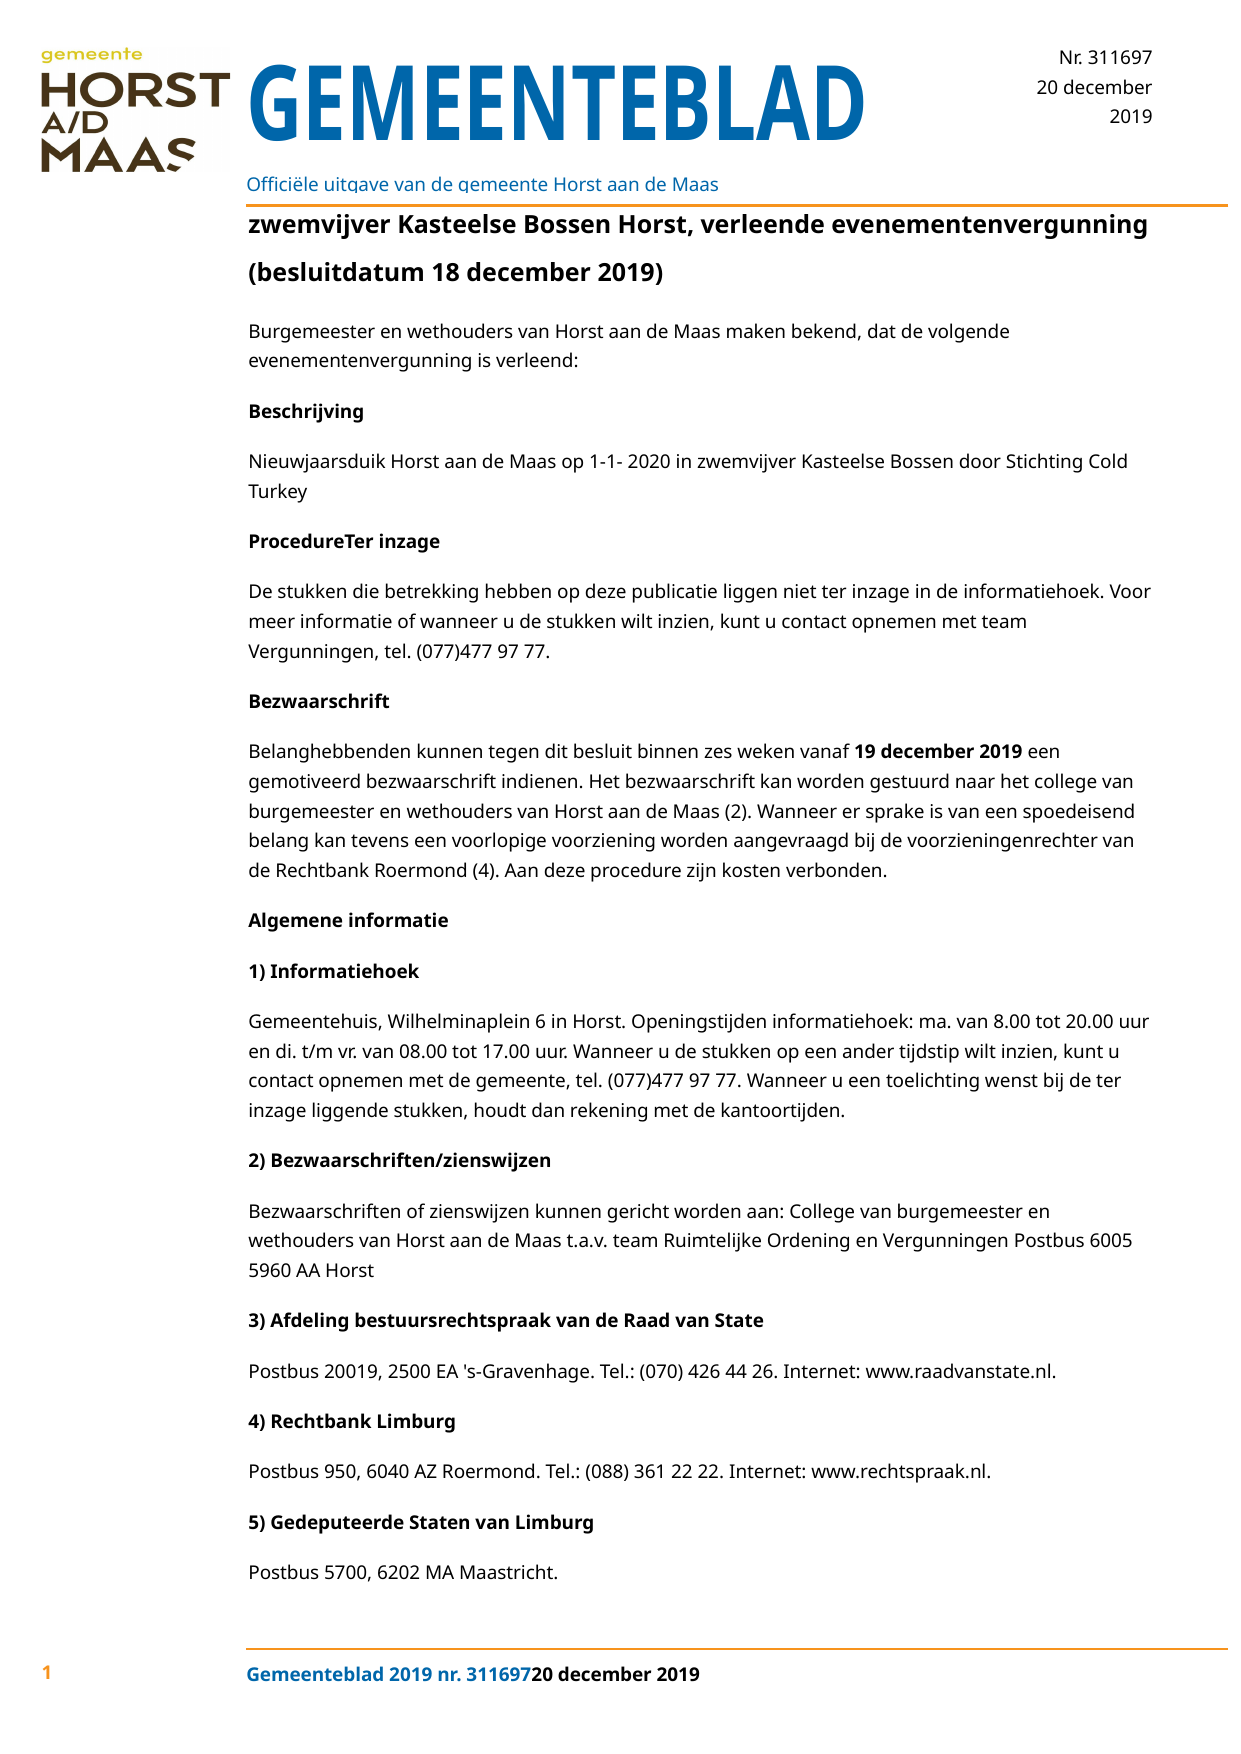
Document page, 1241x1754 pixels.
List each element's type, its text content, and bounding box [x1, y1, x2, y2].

text Bezwaarschrift [248, 688, 1152, 714]
text Postbus 950, 6040 AZ Roermond. Tel.: (088) 361 22 22. Internet: www.rechtspraak.nl. [248, 1459, 1152, 1484]
text De stukken die betrekking hebben op deze publicatie liggen niet ter inzage in de informatiehoek. Voor meer informatie of wanneer u de stukken wilt inzien, kunt u contact opnemen met team Vergunningen, tel. (077)477 97 77. [248, 579, 1152, 664]
text ProcedureTer inzage [248, 528, 1152, 554]
text Postbus 5700, 6202 MA Maastricht. [248, 1559, 1152, 1585]
text 3) Afdeling bestuursrechtspraak van de Raad van State [248, 1307, 1152, 1333]
text zwemvijver Kasteelse Bossen Horst, verleende evenementenvergunning (besluitdatum 18 december 2019) [248, 207, 1152, 288]
text Bezwaarschriften of zienswijzen kunnen gericht worden aan: College van burgemeester en wethouders van Horst aan de Maas t.a.v. team Ruimtelijke Ordening en Vergunningen Postbus 6005 5960 AA Horst [248, 1198, 1152, 1283]
text Postbus 20019, 2500 EA 's-Gravenhage. Tel.: (070) 426 44 26. Internet: www.raadvanstate.nl. [248, 1358, 1152, 1384]
text 1) Informatiehoek [248, 958, 1152, 984]
text Belanghebbenden kunnen tegen dit besluit binnen zes weken vanaf 19 december 2019 een gemotiveerd bezwaarschrift indienen. Het bezwaarschrift kan worden gestuurd naar het college van burgemeester en wethouders van Horst aan de Maas (2). Wanneer er sprake is van een spoedeisend belang kan tevens een voorlopige voorziening worden aangevraagd bij de voorzieningenrechter van de Rechtbank Roermond (4). Aan deze procedure zijn kosten verbonden. [248, 739, 1152, 883]
text Algemene informatie [248, 907, 1152, 933]
text 4) Rechtbank Limburg [248, 1408, 1152, 1434]
text Beschrijving [248, 398, 1152, 424]
text Gemeentehuis, Wilhelminaplein 6 in Horst. Openingstijden informatiehoek: ma. van 8.00 tot 20.00 uur en di. t/m vr. van 08.00 tot 17.00 uur. Wanneer u de stukken op een ander tijdstip wilt inzien, kunt u contact opnemen met de gemeente, tel. (077)477 97 77. Wanneer u een toelichting wenst bij de ter inzage liggende stukken, houdt dan rekening met de kantoortijden. [248, 1008, 1152, 1123]
text 2) Bezwaarschriften/zienswijzen [248, 1147, 1152, 1173]
picture [41, 47, 231, 172]
text Nieuwjaarsduik Horst aan de Maas op 1-1- 2020 in zwemvijver Kasteelse Bossen door Stichting Cold Turkey [248, 448, 1152, 504]
text Burgemeester en wethouders van Horst aan de Maas maken bekend, dat de volgende evenementenvergunning is verleend: [248, 318, 1152, 373]
text 5) Gedeputeerde Staten van Limburg [248, 1509, 1152, 1535]
